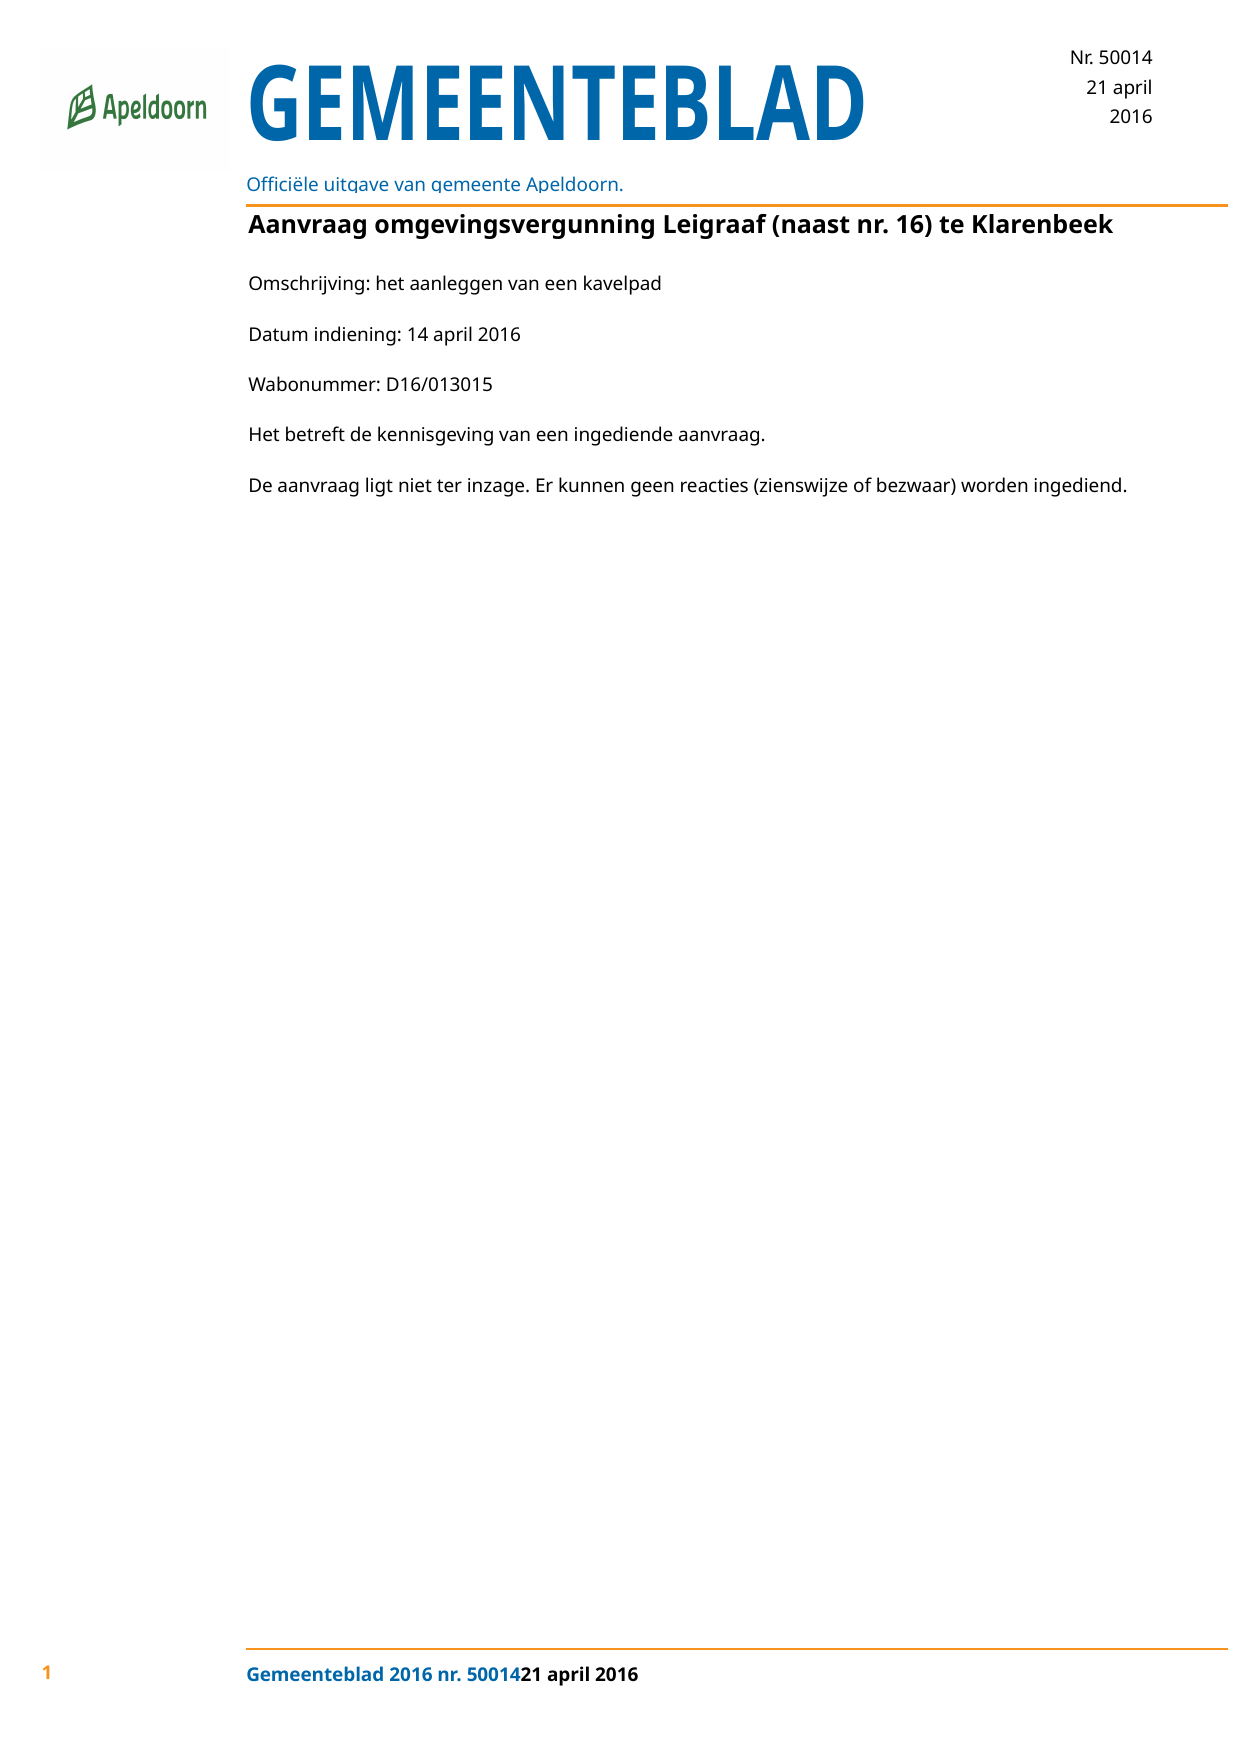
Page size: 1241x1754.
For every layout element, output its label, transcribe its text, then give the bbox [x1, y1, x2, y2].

text De aanvraag ligt niet ter inzage. Er kunnen geen reacties (zienswijze of bezwaar) worden ingediend. [248, 472, 1152, 498]
text Wabonummer: D16/013015 [248, 371, 1152, 397]
text Aanvraag omgevingsvergunning Leigraaf (naast nr. 16) te Klarenbeek [248, 207, 1152, 241]
picture [41, 47, 231, 172]
text Datum indiening: 14 april 2016 [248, 321, 1152, 346]
text Het betreft de kennisgeving van een ingediende aanvraag. [248, 422, 1152, 447]
text Omschrijving: het aanleggen van een kavelpad [248, 270, 1152, 296]
